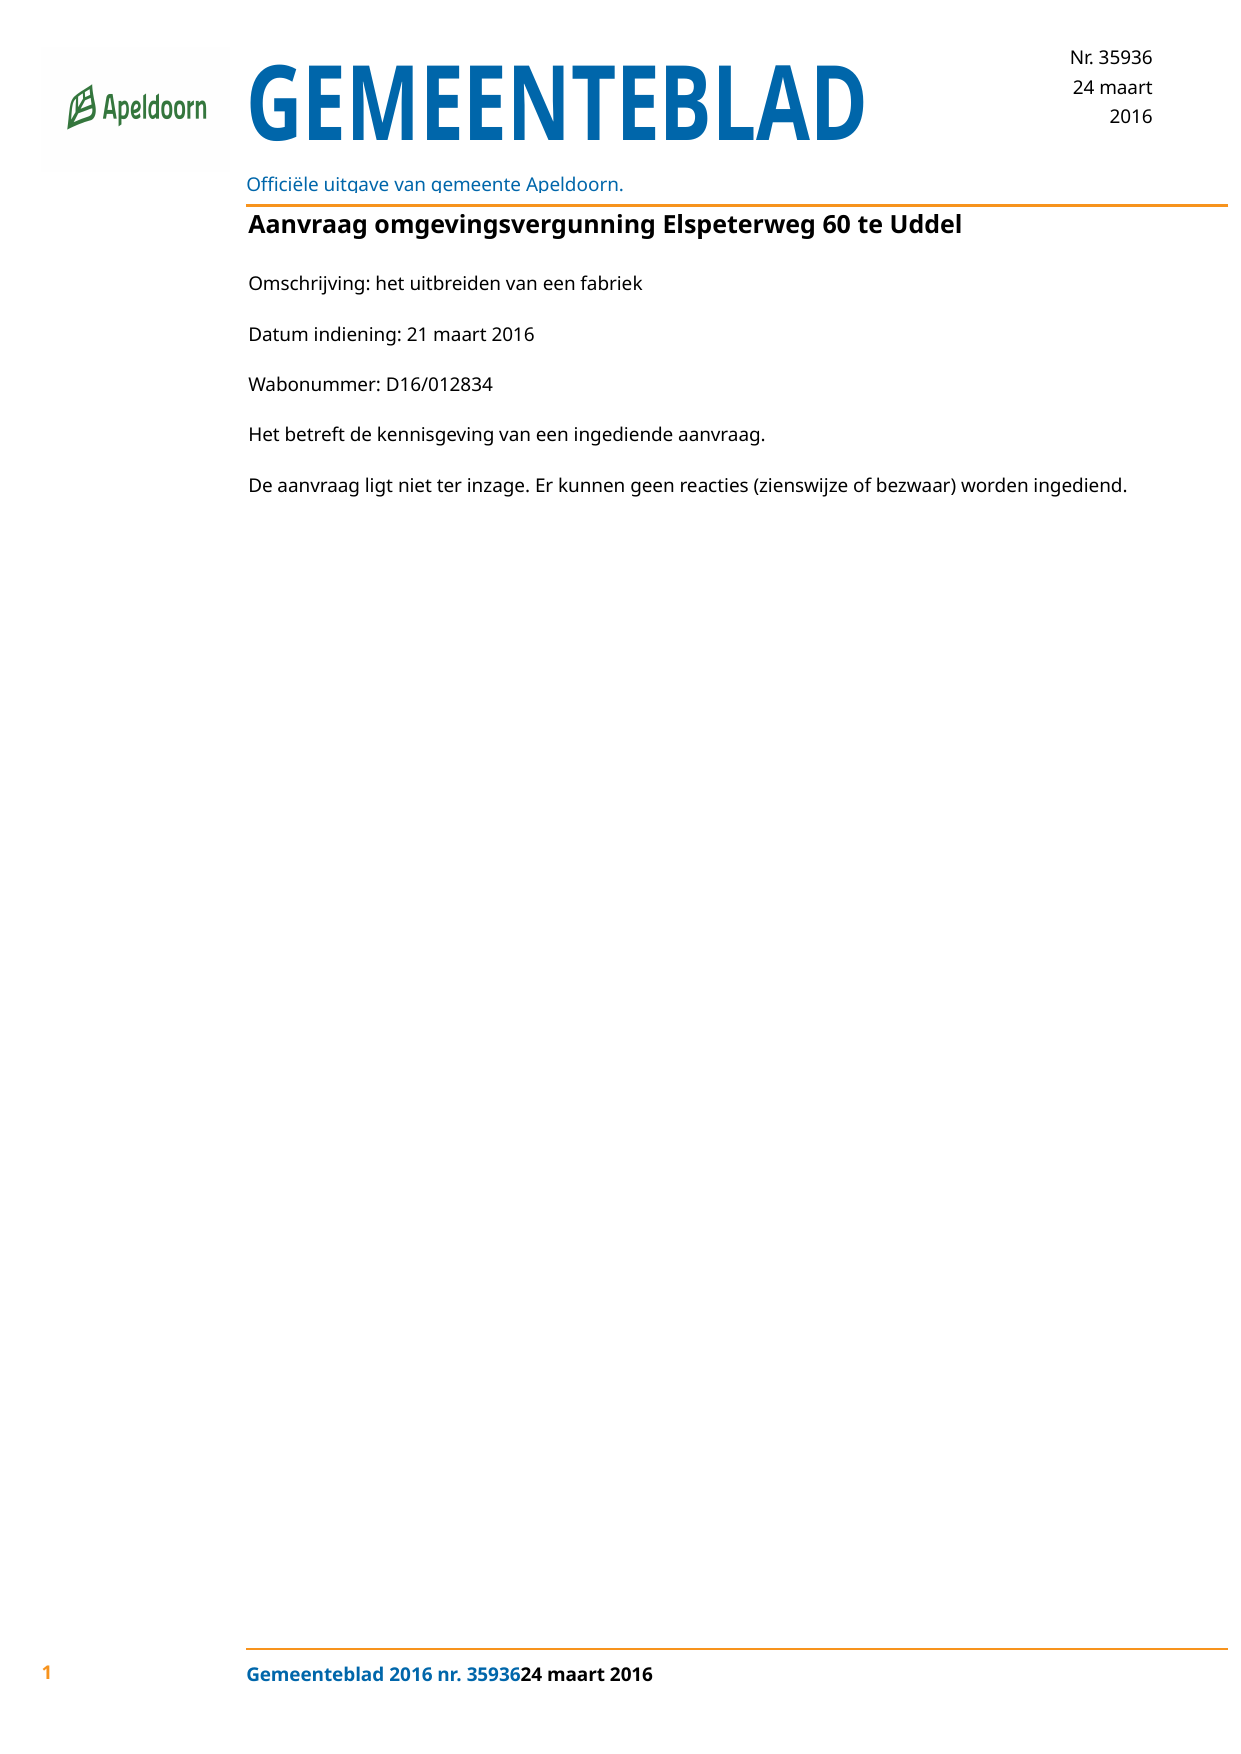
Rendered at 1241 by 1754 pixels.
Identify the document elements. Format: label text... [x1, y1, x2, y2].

text De aanvraag ligt niet ter inzage. Er kunnen geen reacties (zienswijze of bezwaar) worden ingediend. [248, 472, 1152, 498]
text Het betreft de kennisgeving van een ingediende aanvraag. [248, 422, 1152, 447]
text Aanvraag omgevingsvergunning Elspeterweg 60 te Uddel [248, 207, 1152, 241]
text Datum indiening: 21 maart 2016 [248, 321, 1152, 346]
text Omschrijving: het uitbreiden van een fabriek [248, 270, 1152, 296]
picture [41, 47, 231, 172]
text Wabonummer: D16/012834 [248, 371, 1152, 397]
